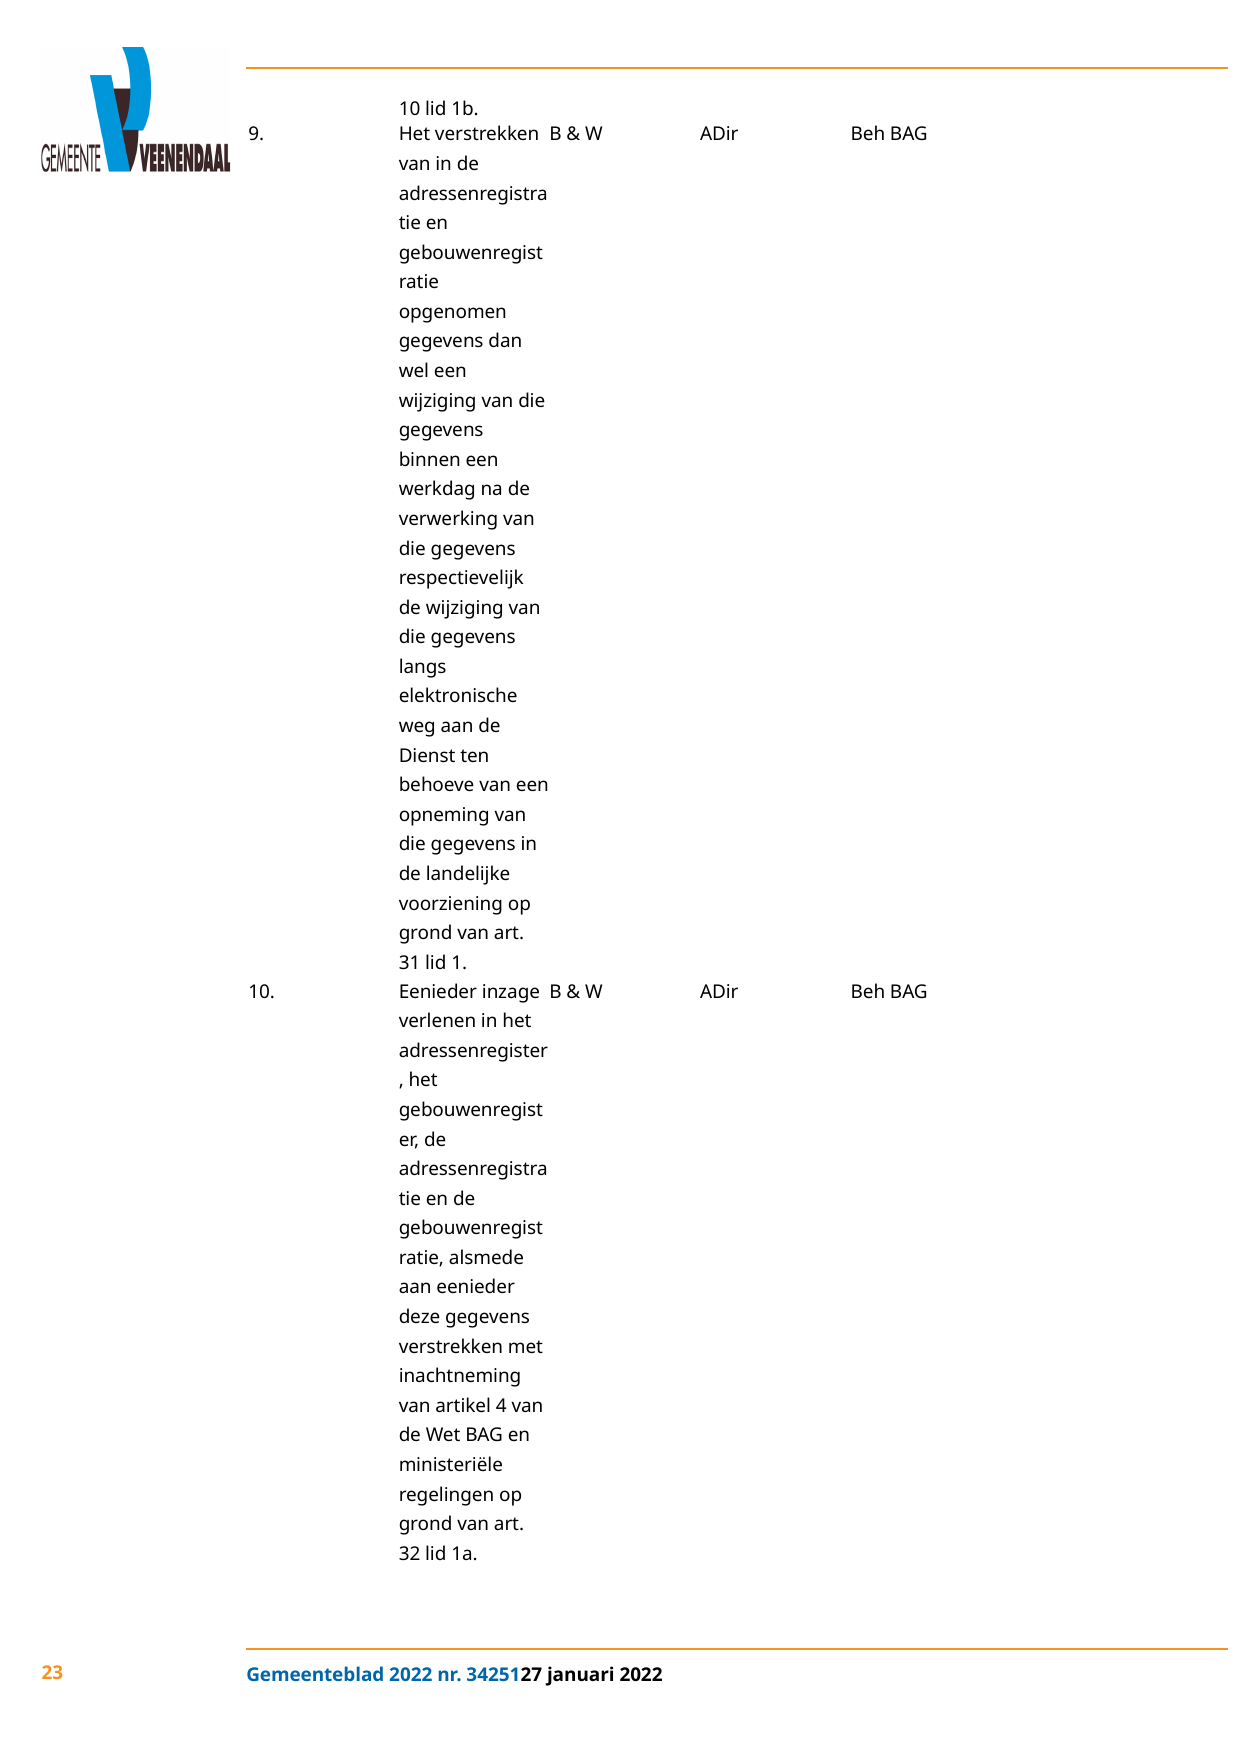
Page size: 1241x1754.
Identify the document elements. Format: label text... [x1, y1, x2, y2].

table_cell [700, 95, 850, 121]
table_header 10. [248, 978, 398, 1566]
table_cell 9. [248, 121, 398, 974]
table_cell ADir [700, 121, 850, 974]
table_cell [1001, 121, 1152, 974]
picture [123, 47, 231, 172]
table_header Eenieder inzage verlenen in het adressenregister, het gebouwenregister, de adressenregistratie en de gebouwenregistratie, alsmede aan eenieder deze gegevens verstrekken met inachtneming van artikel 4 van de Wet BAG en ministeriële regelingen op grond van art. 32 lid 1a. [399, 978, 549, 1566]
table_header ADir [700, 978, 850, 1566]
table_cell [248, 95, 398, 121]
table_header Beh BAG [850, 978, 1001, 1566]
table_cell B & W [549, 121, 700, 974]
table_cell Het verstrekken van in de adressenregistratie en gebouwenregistratie opgenomen gegevens dan wel een wijziging van die gegevens binnen een werkdag na de verwerking van die gegevens respectievelijk de wijziging van die gegevens langs elektronische weg aan de Dienst ten behoeve van een opneming van die gegevens in de landelijke voorziening op grond van art. 31 lid 1. [399, 121, 549, 974]
table_cell [549, 95, 700, 121]
table_header B & W [549, 978, 700, 1566]
table_cell 10 lid 1b. [399, 95, 549, 121]
picture [41, 47, 130, 172]
table_header [1001, 978, 1152, 1566]
table_cell Beh BAG [850, 121, 1001, 974]
table_cell [850, 95, 1001, 121]
table_cell [1001, 95, 1152, 121]
